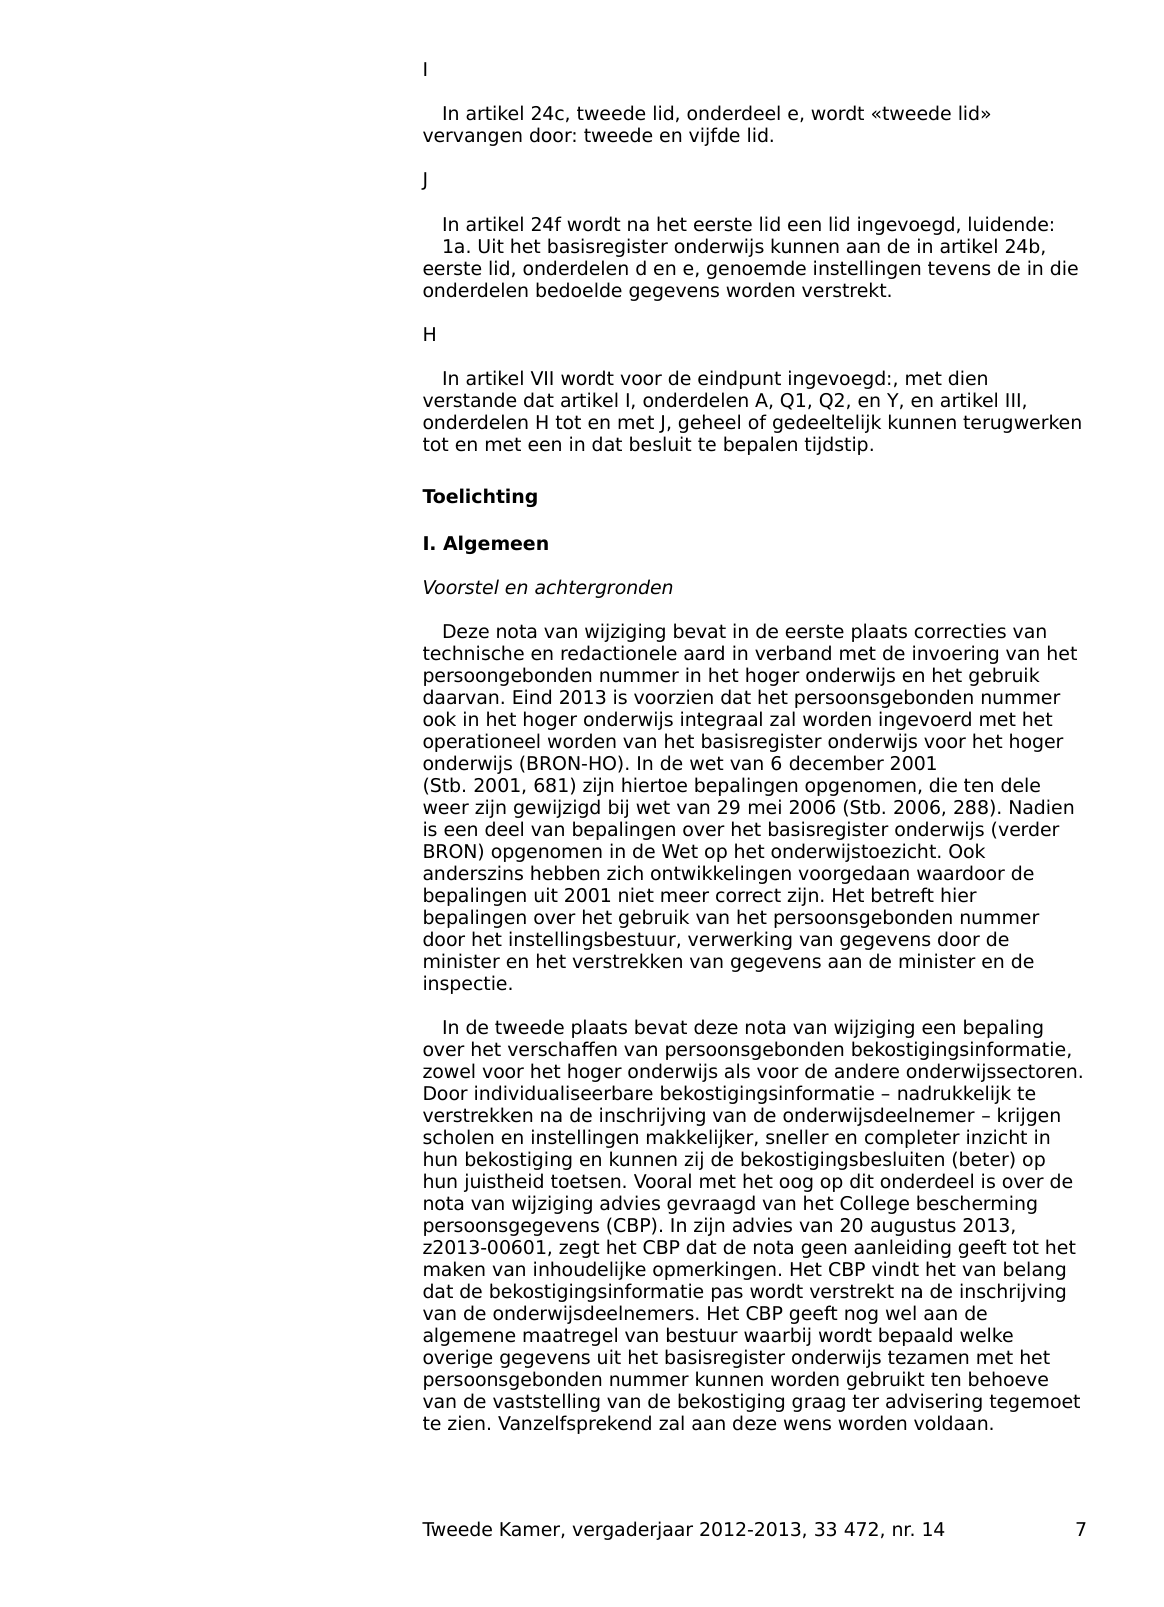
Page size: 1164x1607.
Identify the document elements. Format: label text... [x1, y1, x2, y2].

subtitle Voorstel en achtergronden [422, 577, 1087, 599]
subtitle J [422, 169, 1087, 191]
subtitle H [422, 324, 1087, 346]
text In artikel VII wordt voor de eindpunt ingevoegd:, met dien verstande dat artikel I, onderdelen A, Q1, Q2, en Y, en artikel III, onderdelen H tot en met J, geheel of gedeeltelijk kunnen terugwerken tot en met een in dat besluit te bepalen tijdstip. [422, 368, 1087, 456]
subtitle I. Algemeen [422, 533, 1087, 555]
text In artikel 24f wordt na het eerste lid een lid ingevoegd, luidende: [422, 213, 1087, 236]
text In de tweede plaats bevat deze nota van wijziging een bepaling over het verschaffen van persoonsgebonden bekostigingsinformatie, zowel voor het hoger onderwijs als voor de andere onderwijssectoren. Door individualiseerbare bekostigingsinformatie – nadrukkelijk te verstrekken na de inschrijving van de onderwijsdeelnemer – krijgen scholen en instellingen makkelijker, sneller en completer inzicht in hun bekostiging en kunnen zij de bekostigingsbesluiten (beter) op hun juistheid toetsen. Vooral met het oog op dit onderdeel is over de nota van wijziging advies gevraagd van het College bescherming persoonsgegevens (CBP). In zijn advies van 20 augustus 2013, z2013-00601, zegt het CBP dat de nota geen aanleiding geeft tot het maken van inhoudelijke opmerkingen. Het CBP vindt het van belang dat de bekostigingsinformatie pas wordt verstrekt na de inschrijving van de onderwijsdeelnemers. Het CBP geeft nog wel aan de algemene maatregel van bestuur waarbij wordt bepaald welke overige gegevens uit het basisregister onderwijs tezamen met het persoonsgebonden nummer kunnen worden gebruikt ten behoeve van de vaststelling van de bekostiging graag ter advisering tegemoet te zien. Vanzelfsprekend zal aan deze wens worden voldaan. [422, 1017, 1087, 1434]
text 1a. Uit het basisregister onderwijs kunnen aan de in artikel 24b, eerste lid, onderdelen d en e, genoemde instellingen tevens de in die onderdelen bedoelde gegevens worden verstrekt. [422, 236, 1087, 301]
text In artikel 24c, tweede lid, onderdeel e, wordt «tweede lid» vervangen door: tweede en vijfde lid. [422, 103, 1087, 147]
text Deze nota van wijziging bevat in de eerste plaats correcties van technische en redactionele aard in verband met de invoering van het persoongebonden nummer in het hoger onderwijs en het gebruik daarvan. Eind 2013 is voorzien dat het persoonsgebonden nummer ook in het hoger onderwijs integraal zal worden ingevoerd met het operationeel worden van het basisregister onderwijs voor het hoger onderwijs (BRON-HO). In de wet van 6 december 2001 (Stb. 2001, 681) zijn hiertoe bepalingen opgenomen, die ten dele weer zijn gewijzigd bij wet van 29 mei 2006 (Stb. 2006, 288). Nadien is een deel van bepalingen over het basisregister onderwijs (verder BRON) opgenomen in de Wet op het onderwijstoezicht. Ook anderszins hebben zich ontwikkelingen voorgedaan waardoor de bepalingen uit 2001 niet meer correct zijn. Het betreft hier bepalingen over het gebruik van het persoonsgebonden nummer door het instellingsbestuur, verwerking van gegevens door de minister en het verstrekken van gegevens aan de minister en de inspectie. [422, 621, 1087, 995]
subtitle I [422, 59, 1087, 81]
subtitle Toelichting [422, 486, 1087, 508]
